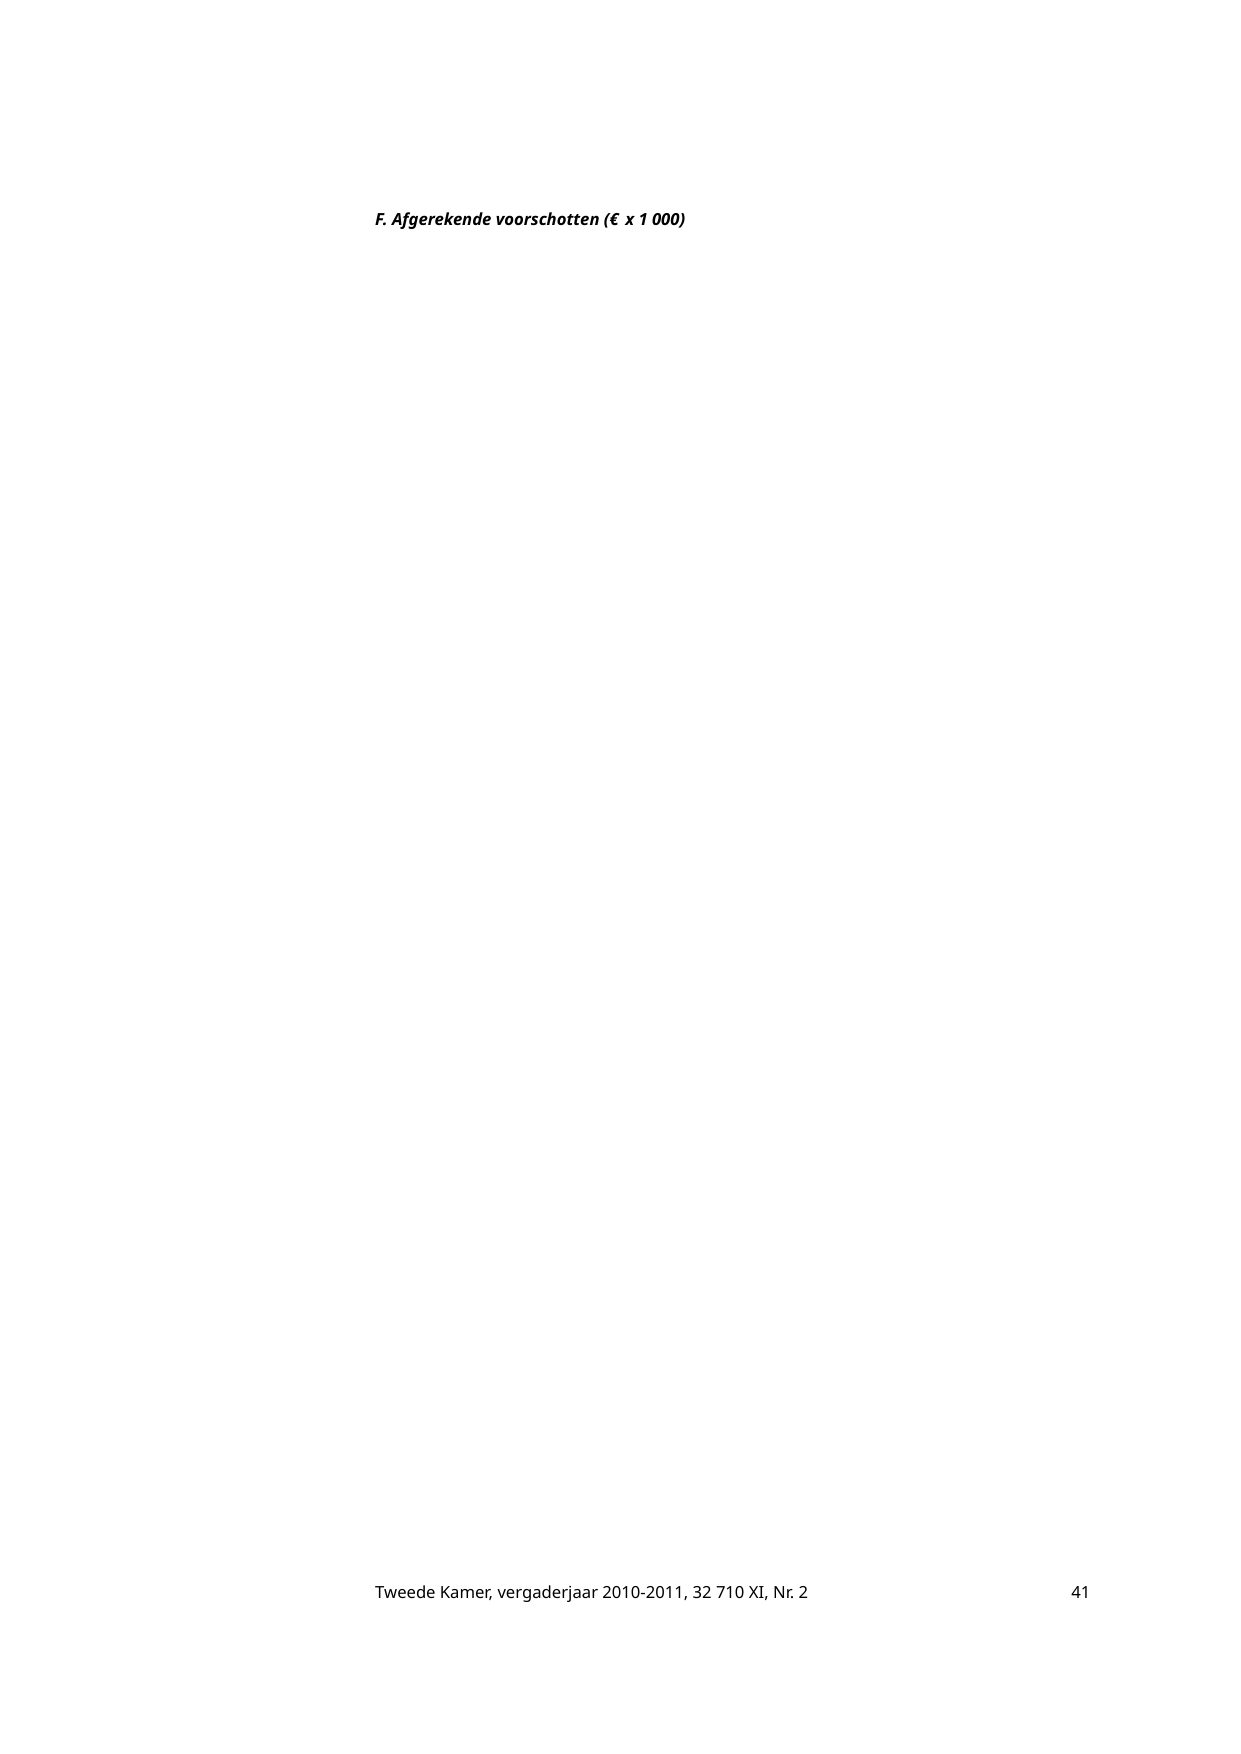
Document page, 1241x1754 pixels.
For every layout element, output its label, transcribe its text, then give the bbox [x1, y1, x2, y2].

text F. Afgerekende voorschotten (€ x 1 000) [375, 208, 1090, 231]
